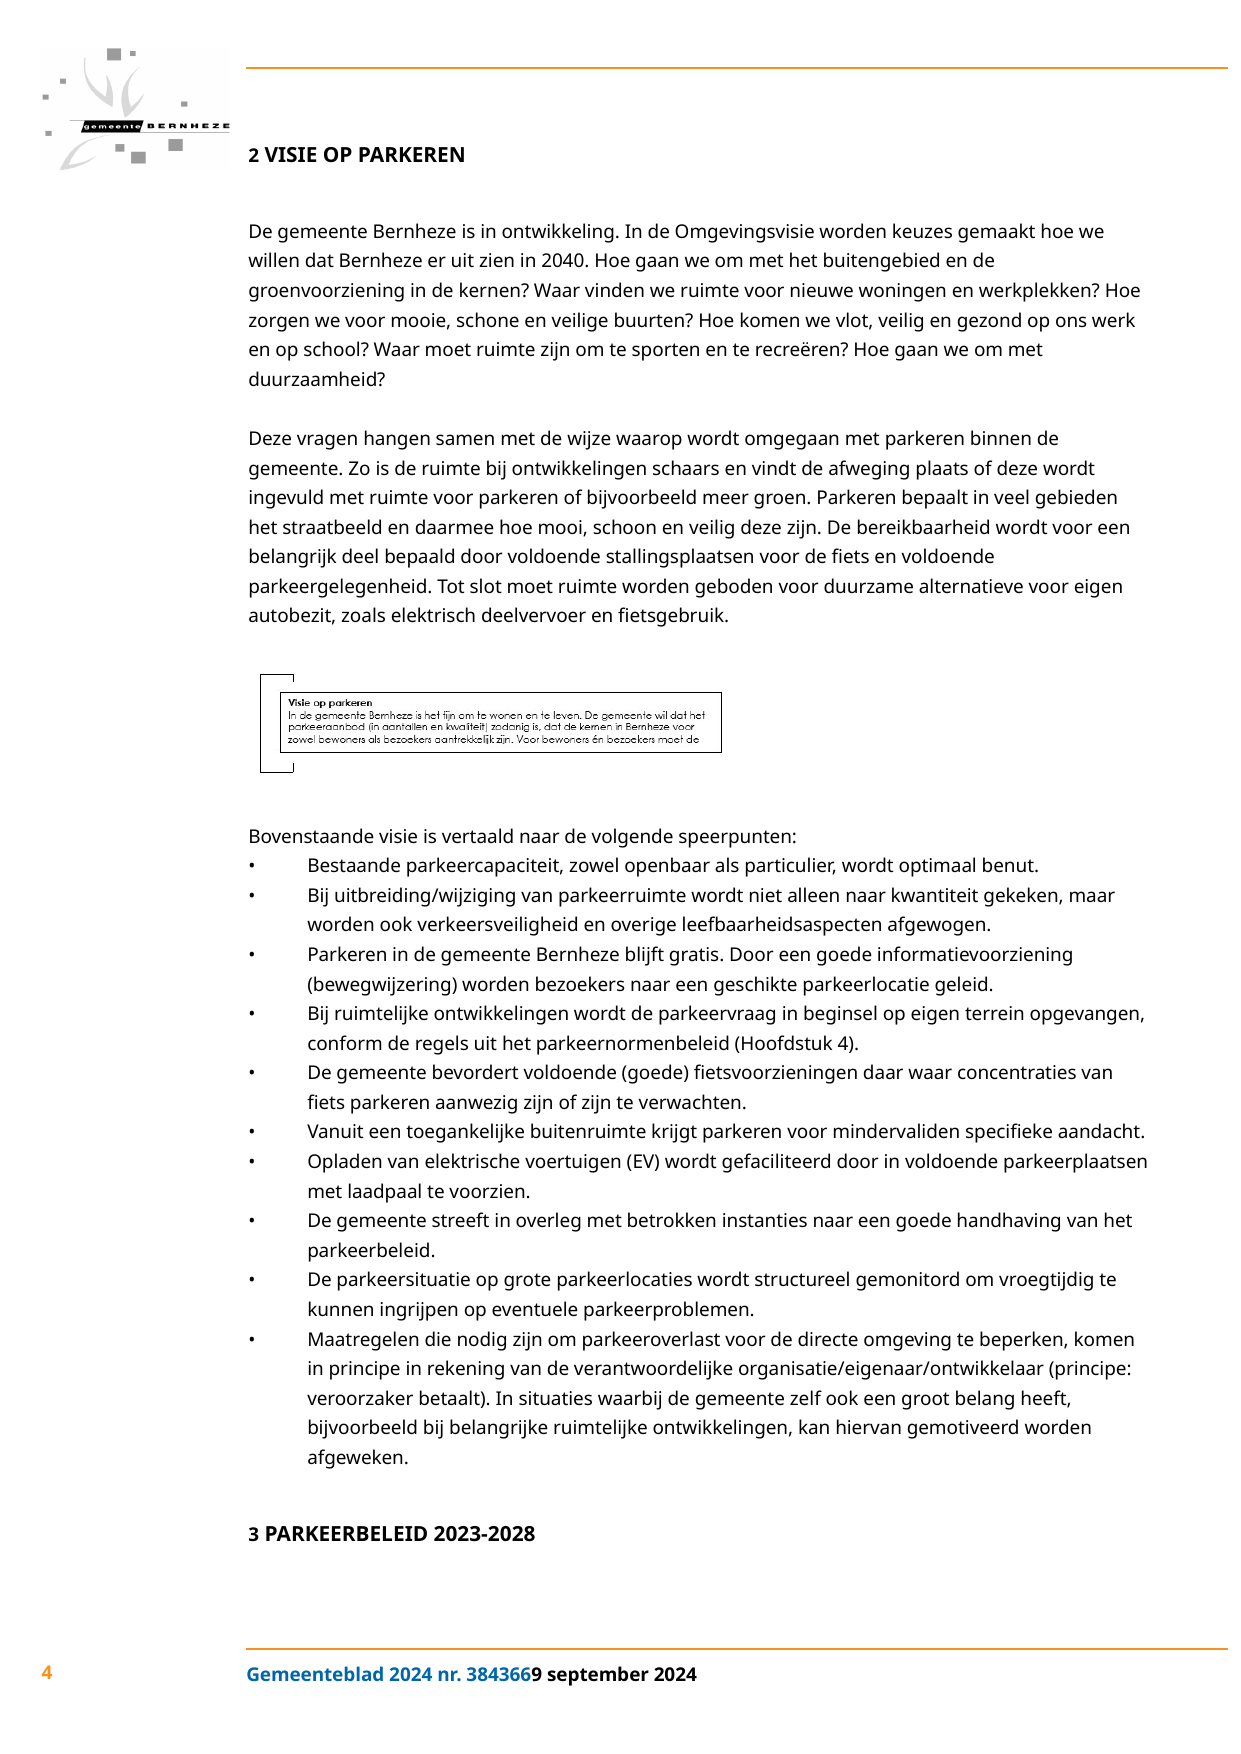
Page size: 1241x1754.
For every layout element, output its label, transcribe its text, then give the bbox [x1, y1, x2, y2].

list De gemeente bevordert voldoende (goede) fietsvoorzieningen daar waar concentraties van fiets parkeren aanwezig zijn of zijn te verwachten. [248, 1059, 1152, 1115]
text De gemeente Bernheze is in ontwikkeling. In de Omgevingsvisie worden keuzes gemaakt hoe we willen dat Bernheze er uit zien in 2040. Hoe gaan we om met het buitengebied en de groenvoorziening in de kernen? Waar vinden we ruimte voor nieuwe woningen en werkplekken? Hoe zorgen we voor mooie, schone en veilige buurten? Hoe komen we vlot, veilig en gezond op ons werk en op school? Waar moet ruimte zijn om te sporten en te recreëren? Hoe gaan we om met duurzaamheid? [248, 218, 1152, 392]
list Bij ruimtelijke ontwikkelingen wordt de parkeervraag in beginsel op eigen terrein opgevangen, conform de regels uit het parkeernormenbeleid (Hoofdstuk 4). [248, 1000, 1152, 1056]
picture [41, 47, 231, 172]
list Opladen van elektrische voertuigen (EV) wordt gefaciliteerd door in voldoende parkeerplaatsen met laadpaal te voorzien. [248, 1148, 1152, 1204]
list Bij uitbreiding/wijziging van parkeerruimte wordt niet alleen naar kwantiteit gekeken, maar worden ook verkeersveiligheid en overige leefbaarheidsaspecten afgewogen. [248, 882, 1152, 937]
list Maatregelen die nodig zijn om parkeeroverlast voor de directe omgeving te beperken, komen in principe in rekening van de verantwoordelijke organisatie/eigenaar/ontwikkelaar (principe: veroorzaker betaalt). In situaties waarbij de gemeente zelf ook een groot belang heeft, bijvoorbeeld bij belangrijke ruimtelijke ontwikkelingen, kan hiervan gemotiveerd worden afgeweken. [248, 1326, 1152, 1470]
picture [268, 682, 742, 763]
text Deze vragen hangen samen met de wijze waarop wordt omgegaan met parkeren binnen de gemeente. Zo is de ruimte bij ontwikkelingen schaars en vindt de afweging plaats of deze wordt ingevuld met ruimte voor parkeren of bijvoorbeeld meer groen. Parkeren bepaalt in veel gebieden het straatbeeld en daarmee hoe mooi, schoon en veilig deze zijn. De bereikbaarheid wordt voor een belangrijk deel bepaald door voldoende stallingsplaatsen voor de fiets en voldoende parkeergelegenheid. Tot slot moet ruimte worden geboden voor duurzame alternatieve voor eigen autobezit, zoals elektrisch deelvervoer en fietsgebruik. [248, 425, 1152, 628]
text Bovenstaande visie is vertaald naar de volgende speerpunten: [248, 823, 1152, 849]
text 3 PARKEERBELEID 2023-2028 [248, 1519, 1152, 1548]
text 2 VISIE OP PARKEREN [248, 140, 1152, 169]
list Bestaande parkeercapaciteit, zowel openbaar als particulier, wordt optimaal benut. [248, 852, 1152, 878]
list Parkeren in de gemeente Bernheze blijft gratis. Door een goede informatievoorziening (bewegwijzering) worden bezoekers naar een geschikte parkeerlocatie geleid. [248, 941, 1152, 997]
list De gemeente streeft in overleg met betrokken instanties naar een goede handhaving van het parkeerbeleid. [248, 1207, 1152, 1263]
list De parkeersituatie op grote parkeerlocaties wordt structureel gemonitord om vroegtijdig te kunnen ingrijpen op eventuele parkeerproblemen. [248, 1267, 1152, 1322]
list Vanuit een toegankelijke buitenruimte krijgt parkeren voor mindervaliden specifieke aandacht. [248, 1119, 1152, 1144]
